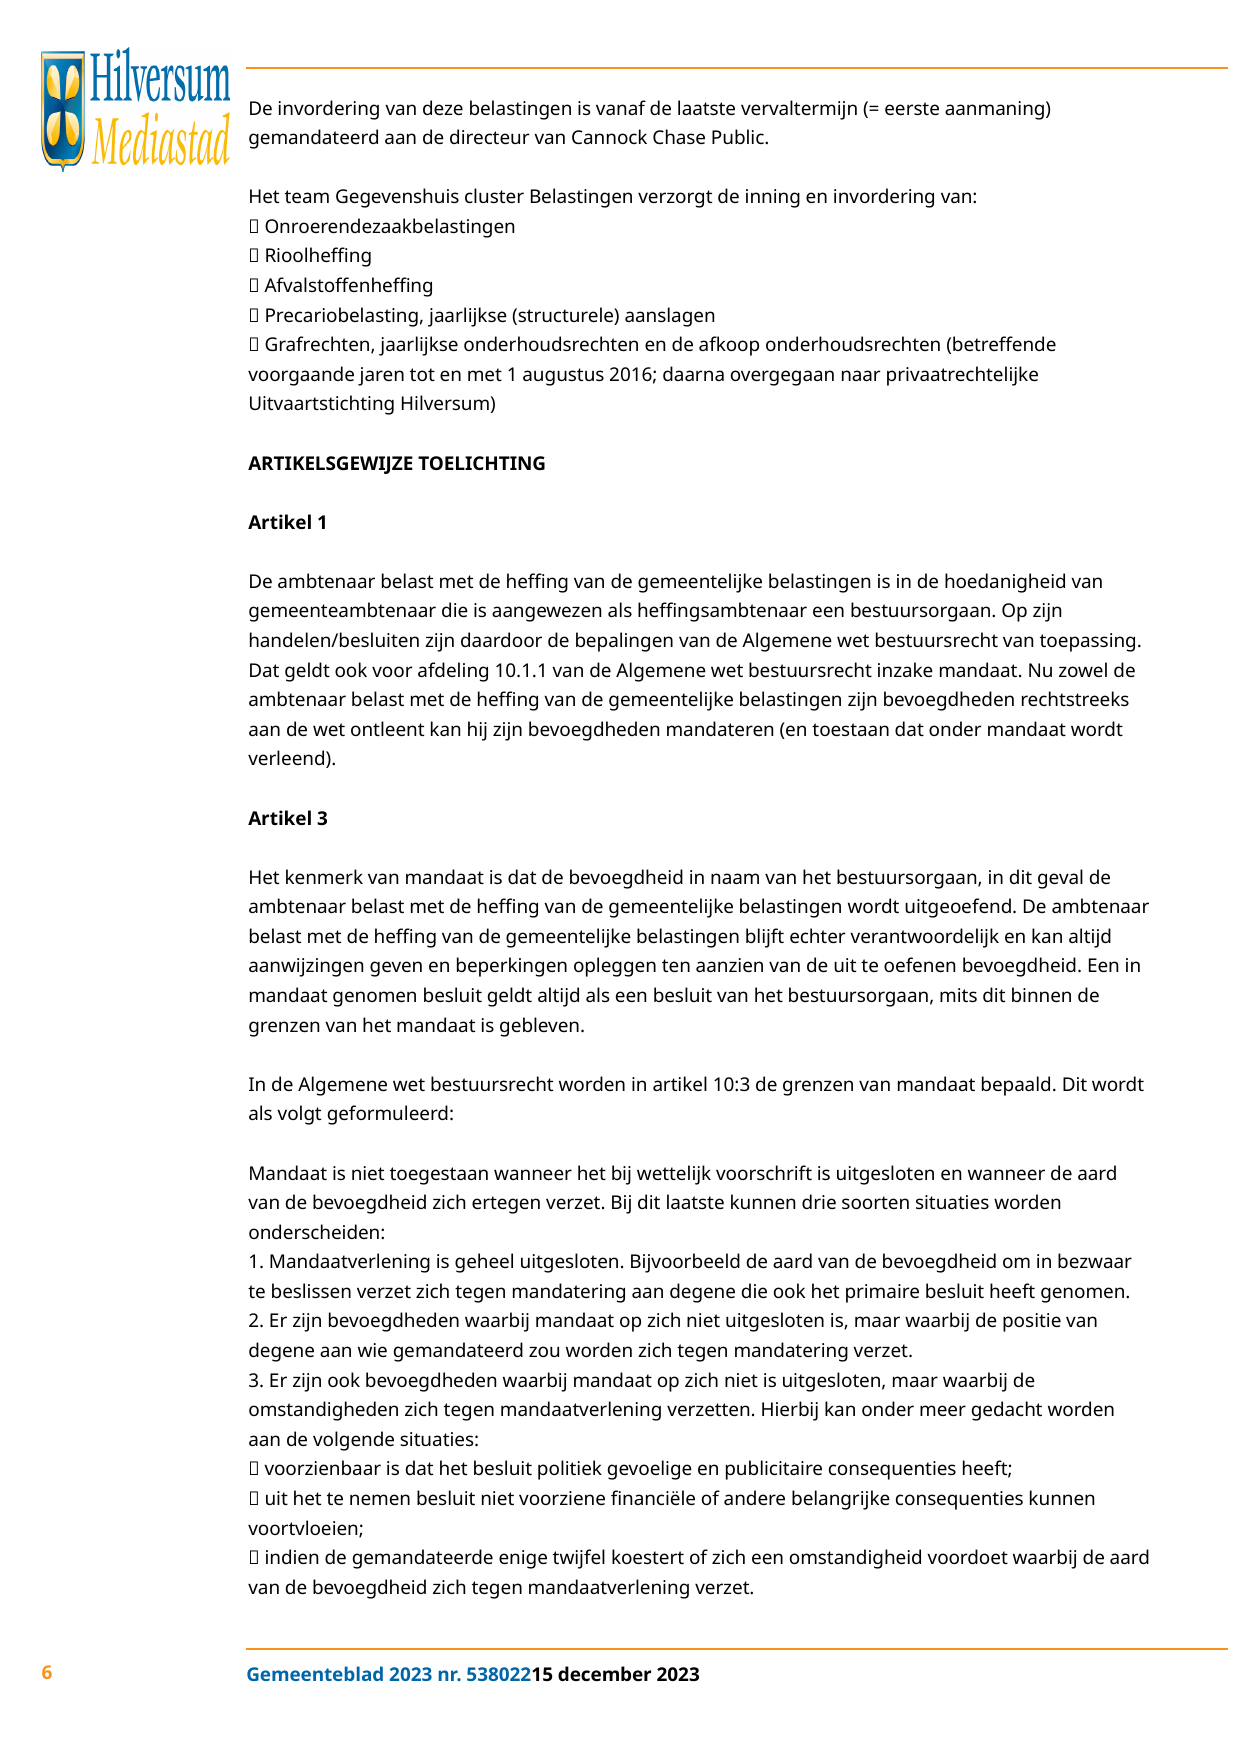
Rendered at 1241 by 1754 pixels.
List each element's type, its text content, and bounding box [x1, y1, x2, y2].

text Artikel 3 [248, 805, 1152, 831]
text In de Algemene wet bestuursrecht worden in artikel 10:3 de grenzen van mandaat bepaald. Dit wordt als volgt geformuleerd: [248, 1071, 1152, 1126]
text  voorzienbaar is dat het besluit politiek gevoelige en publicitaire consequenties heeft; [248, 1456, 1152, 1481]
text  Onroerendezaakbelastingen [248, 213, 1152, 239]
text 2. Er zijn bevoegdheden waarbij mandaat op zich niet uitgesloten is, maar waarbij de positie van degene aan wie gemandateerd zou worden zich tegen mandatering verzet. [248, 1308, 1152, 1363]
text Het team Gegevenshuis cluster Belastingen verzorgt de inning en invordering van: [248, 183, 1152, 209]
text 1. Mandaatverlening is geheel uitgesloten. Bijvoorbeeld de aard van de bevoegdheid om in bezwaar te beslissen verzet zich tegen mandatering aan degene die ook het primaire besluit heeft genomen. [248, 1248, 1152, 1304]
text De invordering van deze belastingen is vanaf de laatste vervaltermijn (= eerste aanmaning) gemandateerd aan de directeur van Cannock Chase Public. [248, 95, 1152, 150]
text  Rioolheffing [248, 243, 1152, 268]
text  Afvalstoffenheffing [248, 272, 1152, 298]
text Het kenmerk van mandaat is dat de bevoegdheid in naam van het bestuursorgaan, in dit geval de ambtenaar belast met de heffing van de gemeentelijke belastingen wordt uitgeoefend. De ambtenaar belast met de heffing van de gemeentelijke belastingen blijft echter verantwoordelijk en kan altijd aanwijzingen geven en beperkingen opleggen ten aanzien van de uit te oefenen bevoegdheid. Een in mandaat genomen besluit geldt altijd als een besluit van het bestuursorgaan, mits dit binnen de grenzen van het mandaat is gebleven. [248, 864, 1152, 1038]
text 3. Er zijn ook bevoegdheden waarbij mandaat op zich niet is uitgesloten, maar waarbij de omstandigheden zich tegen mandaatverlening verzetten. Hierbij kan onder meer gedacht worden aan de volgende situaties: [248, 1367, 1152, 1452]
text Mandaat is niet toegestaan wanneer het bij wettelijk voorschrift is uitgesloten en wanneer de aard van de bevoegdheid zich ertegen verzet. Bij dit laatste kunnen drie soorten situaties worden onderscheiden: [248, 1160, 1152, 1245]
text ARTIKELSGEWIJZE TOELICHTING [248, 450, 1152, 476]
text  indien de gemandateerde enige twijfel koestert of zich een omstandigheid voordoet waarbij de aard van de bevoegdheid zich tegen mandaatverlening verzet. [248, 1544, 1152, 1600]
text  Grafrechten, jaarlijkse onderhoudsrechten en de afkoop onderhoudsrechten (betreffende voorgaande jaren tot en met 1 augustus 2016; daarna overgegaan naar privaatrechtelijke Uitvaartstichting Hilversum) [248, 331, 1152, 416]
picture [41, 47, 231, 172]
text  Precariobelasting, jaarlijkse (structurele) aanslagen [248, 302, 1152, 328]
text Artikel 1 [248, 509, 1152, 535]
text De ambtenaar belast met de heffing van de gemeentelijke belastingen is in de hoedanigheid van gemeenteambtenaar die is aangewezen als heffingsambtenaar een bestuursorgaan. Op zijn handelen/besluiten zijn daardoor de bepalingen van de Algemene wet bestuursrecht van toepassing. Dat geldt ook voor afdeling 10.1.1 van de Algemene wet bestuursrecht inzake mandaat. Nu zowel de ambtenaar belast met de heffing van de gemeentelijke belastingen zijn bevoegdheden rechtstreeks aan de wet ontleent kan hij zijn bevoegdheden mandateren (en toestaan dat onder mandaat wordt verleend). [248, 568, 1152, 771]
text  uit het te nemen besluit niet voorziene financiële of andere belangrijke consequenties kunnen voortvloeien; [248, 1485, 1152, 1541]
